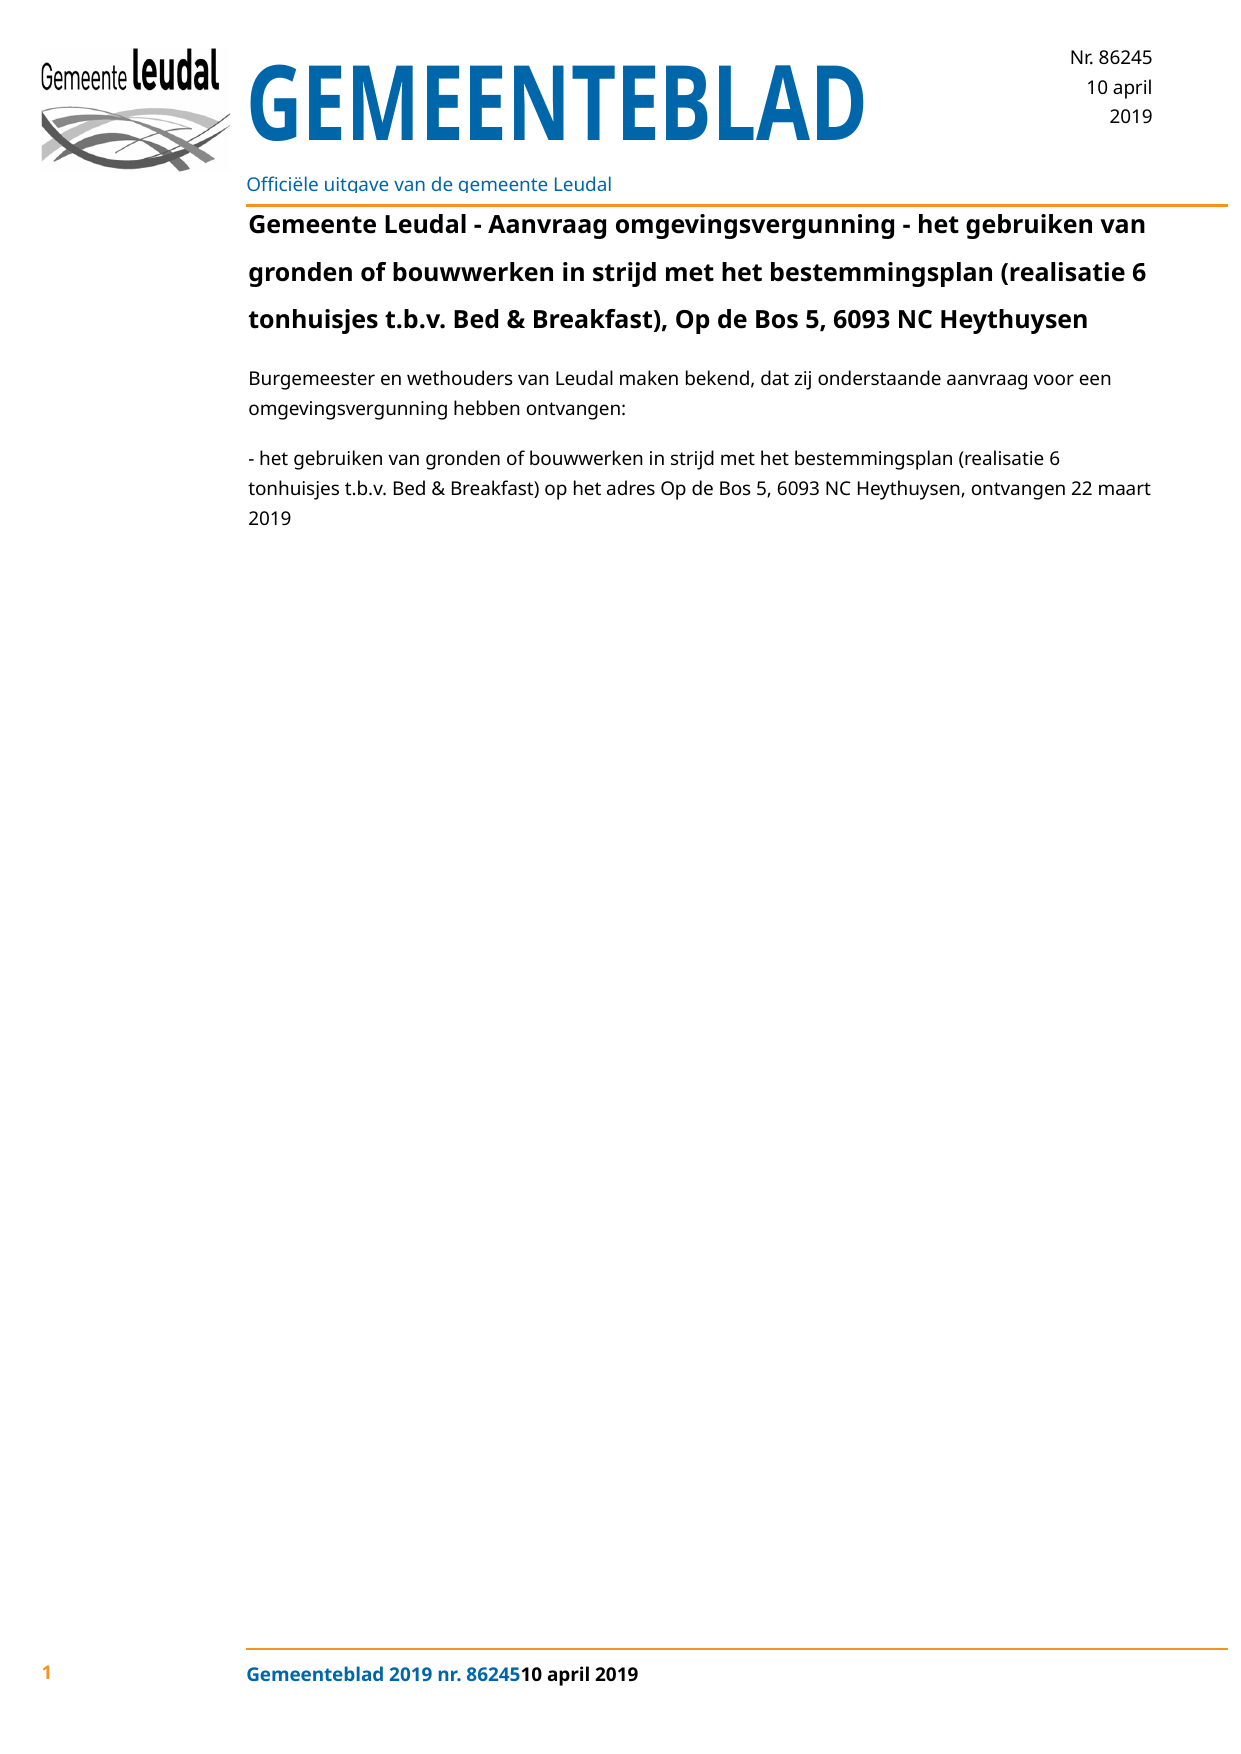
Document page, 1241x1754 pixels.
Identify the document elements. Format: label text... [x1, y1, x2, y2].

text - het gebruiken van gronden of bouwwerken in strijd met het bestemmingsplan (realisatie 6 tonhuisjes t.b.v. Bed & Breakfast) op het adres Op de Bos 5, 6093 NC Heythuysen, ontvangen 22 maart 2019 [248, 446, 1152, 530]
picture [41, 47, 231, 172]
text Gemeente Leudal - Aanvraag omgevingsvergunning - het gebruiken van gronden of bouwwerken in strijd met het bestemmingsplan (realisatie 6 tonhuisjes t.b.v. Bed & Breakfast), Op de Bos 5, 6093 NC Heythuysen [248, 207, 1152, 336]
text Burgemeester en wethouders van Leudal maken bekend, dat zij onderstaande aanvraag voor een omgevingsvergunning hebben ontvangen: [248, 366, 1152, 421]
